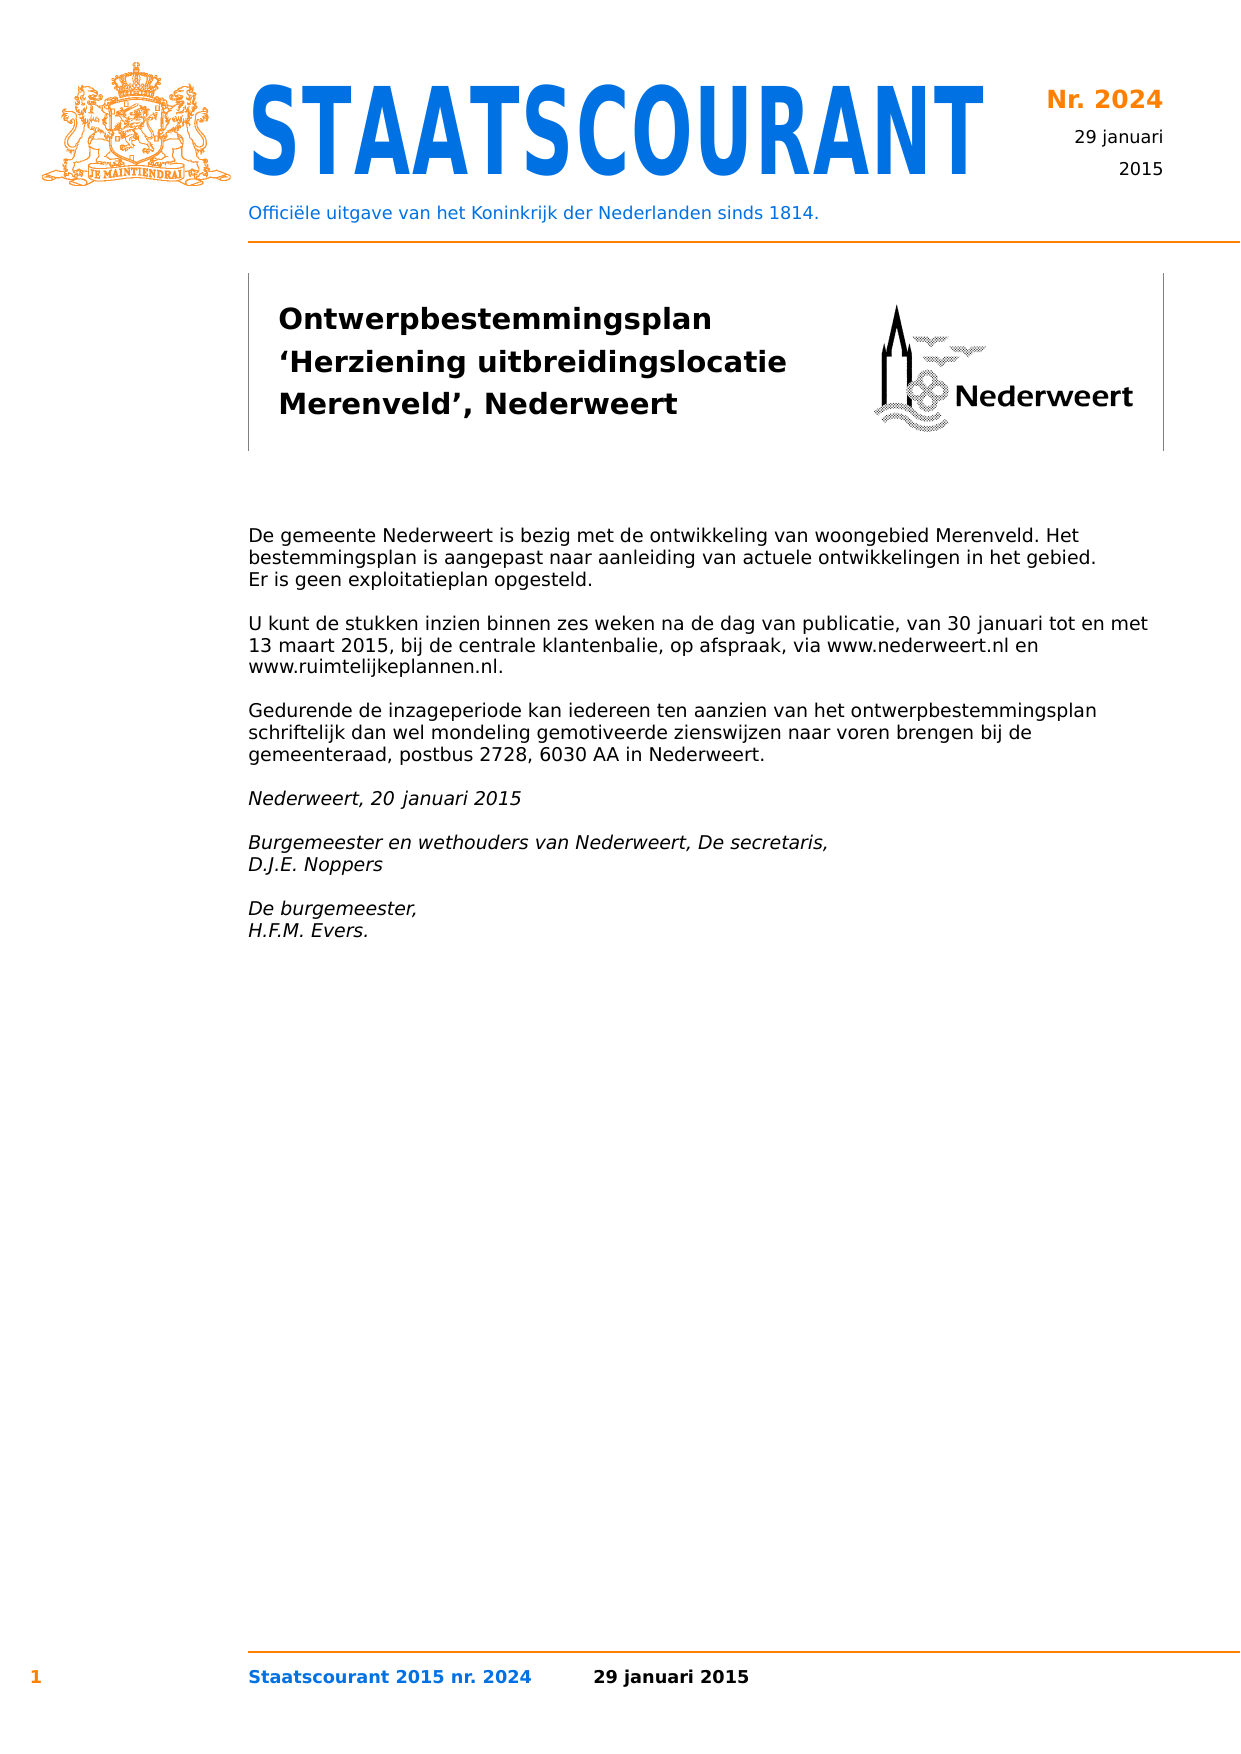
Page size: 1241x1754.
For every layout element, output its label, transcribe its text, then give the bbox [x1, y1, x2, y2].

text Burgemeester en wethouders van Nederweert, De secretaris, D.J.E. Noppers [248, 832, 1163, 876]
table_header STAATSCOURANT [248, 62, 998, 203]
text De burgemeester, H.F.M. Evers. [248, 898, 1163, 942]
text De gemeente Nederweert is bezig met de ontwikkeling van woongebied Merenveld. Het bestemmingsplan is aangepast naar aanleiding van actuele ontwikkelingen in het gebied. [248, 525, 1163, 569]
table_header [25, 62, 248, 241]
table_cell Officiële uitgave van het Koninkrijk der Nederlanden sinds 1814. [248, 203, 1240, 241]
text Er is geen exploitatieplan opgesteld. [248, 569, 1163, 591]
table_cell 2015 [998, 153, 1240, 203]
picture [41, 62, 231, 186]
text U kunt de stukken inzien binnen zes weken na de dag van publicatie, van 30 januari tot en met 13 maart 2015, bij de centrale klantenbalie, op afspraak, via www.nederweert.nl en www.ruimtelijkeplannen.nl. [248, 612, 1163, 678]
table_cell 29 januari [998, 121, 1240, 153]
text Gedurende de inzageperiode kan iedereen ten aanzien van het ontwerpbestemmingsplan schriftelijk dan wel mondeling gemotiveerde zienswijzen naar voren brengen bij de gemeenteraad, postbus 2728, 6030 AA in Nederweert. [248, 700, 1163, 766]
text Nederweert, 20 januari 2015 [248, 788, 1163, 810]
picture [873, 302, 1134, 433]
subtitle Ontwerpbestemmingsplan ‘Herziening uitbreidingslocatie Merenveld’, Nederweert [249, 273, 1163, 451]
table_header Nr. 2024 [998, 62, 1240, 121]
